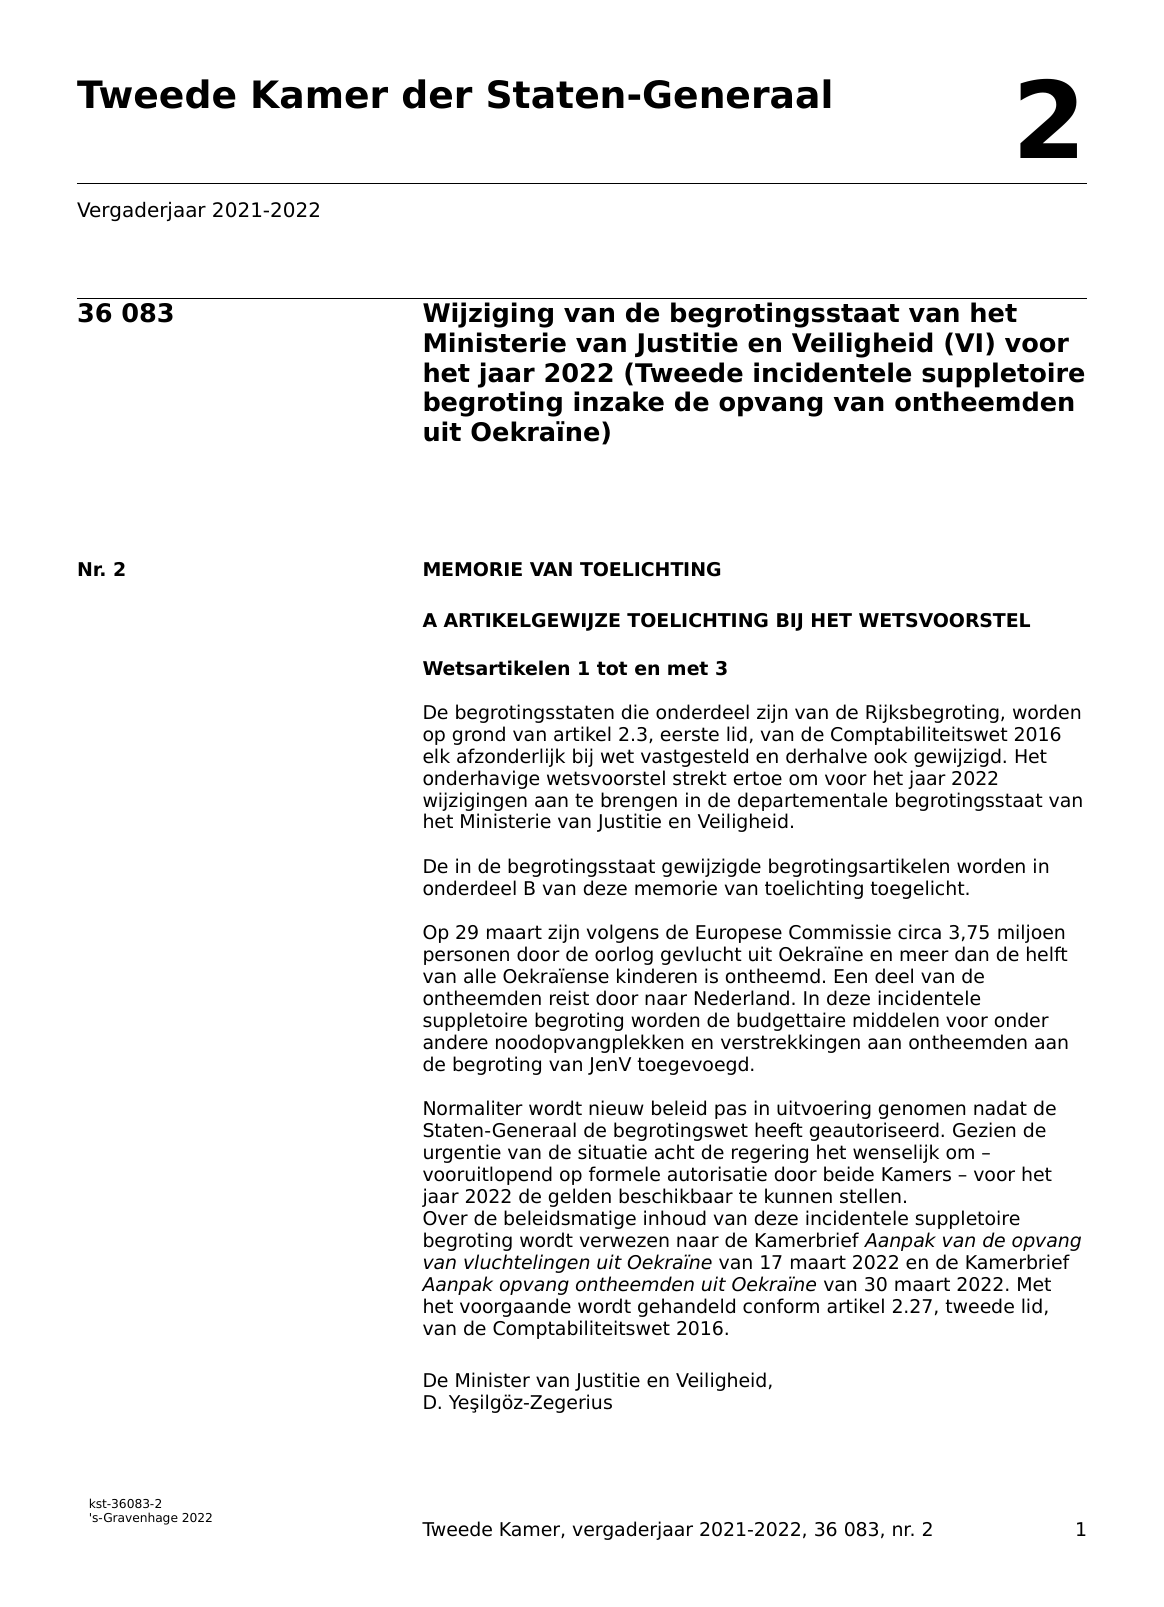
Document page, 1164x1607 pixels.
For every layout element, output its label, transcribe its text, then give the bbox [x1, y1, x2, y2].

subtitle Nr. 2 MEMORIE VAN TOELICHTING [77, 558, 1087, 580]
subtitle 36 083 Wijziging van de begrotingsstaat van het Ministerie van Justitie en Veiligheid (VI) voor het jaar 2022 (Tweede incidentele suppletoire begroting inzake de opvang van ontheemden uit Oekraïne) [77, 299, 1087, 447]
text Normaliter wordt nieuw beleid pas in uitvoering genomen nadat de Staten-Generaal de begrotingswet heeft geautoriseerd. Gezien de urgentie van de situatie acht de regering het wenselijk om – vooruitlopend op formele autorisatie door beide Kamers – voor het jaar 2022 de gelden beschikbaar te kunnen stellen. [422, 1098, 1087, 1208]
text 's-Gravenhage 2022 [88, 1511, 323, 1525]
subtitle A ARTIKELGEWIJZE TOELICHTING BIJ HET WETSVOORSTEL [422, 610, 1087, 632]
table_header 2 [886, 59, 1087, 183]
subtitle Wetsartikelen 1 tot en met 3 [422, 657, 1087, 679]
table_header Tweede Kamer der Staten-Generaal [77, 59, 886, 183]
text De begrotingsstaten die onderdeel zijn van de Rijksbegroting, worden op grond van artikel 2.3, eerste lid, van de Comptabiliteitswet 2016 elk afzonderlijk bij wet vastgesteld en derhalve ook gewijzigd. Het onderhavige wetsvoorstel strekt ertoe om voor het jaar 2022 wijzigingen aan te brengen in de departementale begrotingsstaat van het Ministerie van Justitie en Veiligheid. [422, 702, 1087, 833]
text De in de begrotingsstaat gewijzigde begrotingsartikelen worden in onderdeel B van deze memorie van toelichting toegelicht. [422, 856, 1087, 899]
text kst-36083-2 [88, 1497, 323, 1511]
table_cell Vergaderjaar 2021-2022 [77, 184, 1087, 298]
text De Minister van Justitie en Veiligheid, D. Yeşilgöz-Zegerius [422, 1369, 1087, 1413]
text Over de beleidsmatige inhoud van deze incidentele suppletoire begroting wordt verwezen naar de Kamerbrief Aanpak van de opvang van vluchtelingen uit Oekraïne van 17 maart 2022 en de Kamerbrief Aanpak opvang ontheemden uit Oekraïne van 30 maart 2022. Met het voorgaande wordt gehandeld conform artikel 2.27, tweede lid, van de Comptabiliteitswet 2016. [422, 1208, 1087, 1339]
text Op 29 maart zijn volgens de Europese Commissie circa 3,75 miljoen personen door de oorlog gevlucht uit Oekraïne en meer dan de helft van alle Oekraïense kinderen is ontheemd. Een deel van de ontheemden reist door naar Nederland. In deze incidentele suppletoire begroting worden de budgettaire middelen voor onder andere noodopvangplekken en verstrekkingen aan ontheemden aan de begroting van JenV toegevoegd. [422, 922, 1087, 1076]
